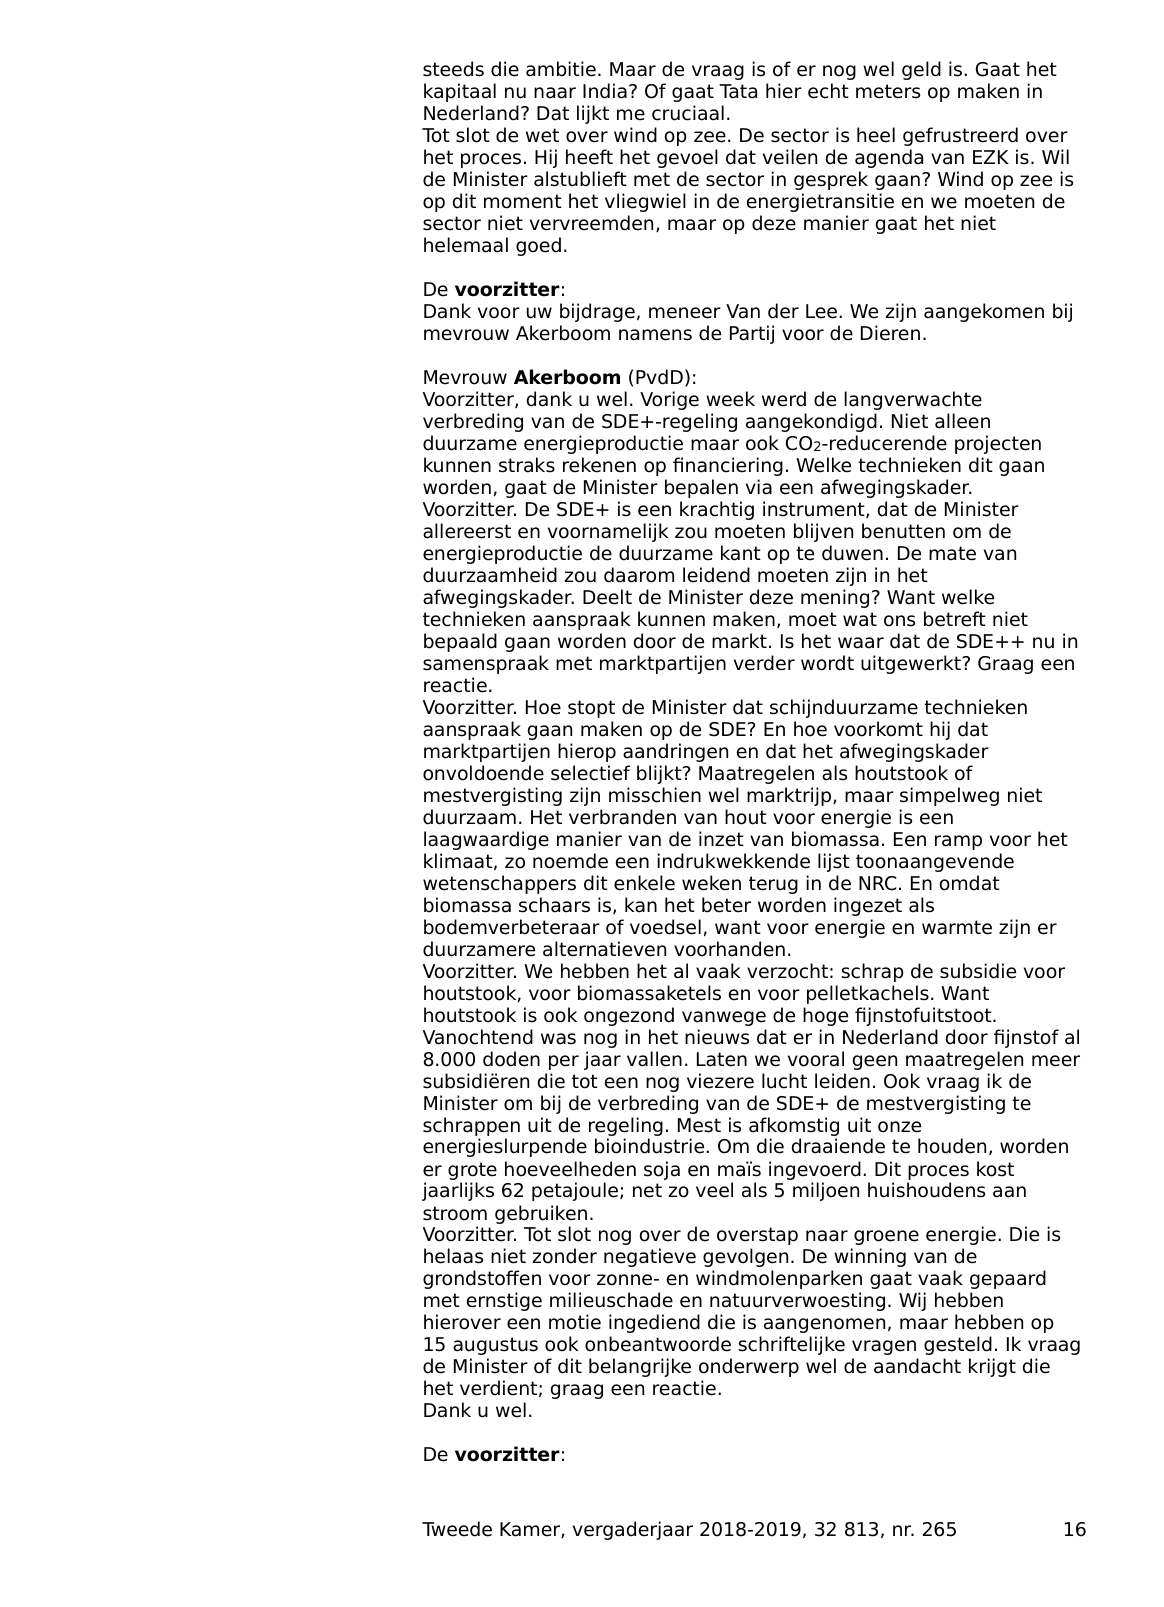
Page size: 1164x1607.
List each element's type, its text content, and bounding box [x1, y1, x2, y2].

text Voorzitter, dank u wel. Vorige week werd de langverwachte verbreding van de SDE+-regeling aangekondigd. Niet alleen duurzame energieproductie maar ook CO2-reducerende projecten kunnen straks rekenen op financiering. Welke technieken dit gaan worden, gaat de Minister bepalen via een afwegingskader. [422, 389, 1087, 499]
text De voorzitter: [422, 1444, 1087, 1466]
text Voorzitter. We hebben het al vaak verzocht: schrap de subsidie voor houtstook, voor biomassaketels en voor pelletkachels. Want houtstook is ook ongezond vanwege de hoge fijnstofuitstoot. Vanochtend was nog in het nieuws dat er in Nederland door fijnstof al 8.000 doden per jaar vallen. Laten we vooral geen maatregelen meer subsidiëren die tot een nog viezere lucht leiden. Ook vraag ik de Minister om bij de verbreding van de SDE+ de mestvergisting te schrappen uit de regeling. Mest is afkomstig uit onze energieslurpende bioindustrie. Om die draaiende te houden, worden er grote hoeveelheden soja en maïs ingevoerd. Dit proces kost jaarlijks 62 petajoule; net zo veel als 5 miljoen huishoudens aan stroom gebruiken. [422, 961, 1087, 1224]
text steeds die ambitie. Maar de vraag is of er nog wel geld is. Gaat het kapitaal nu naar India? Of gaat Tata hier echt meters op maken in Nederland? Dat lijkt me cruciaal. [422, 59, 1087, 125]
text Tot slot de wet over wind op zee. De sector is heel gefrustreerd over het proces. Hij heeft het gevoel dat veilen de agenda van EZK is. Wil de Minister alstublieft met de sector in gesprek gaan? Wind op zee is op dit moment het vliegwiel in de energietransitie en we moeten de sector niet vervreemden, maar op deze manier gaat het niet helemaal goed. [422, 125, 1087, 257]
text Dank voor uw bijdrage, meneer Van der Lee. We zijn aangekomen bij mevrouw Akerboom namens de Partij voor de Dieren. [422, 301, 1087, 345]
text Voorzitter. De SDE+ is een krachtig instrument, dat de Minister allereerst en voornamelijk zou moeten blijven benutten om de energieproductie de duurzame kant op te duwen. De mate van duurzaamheid zou daarom leidend moeten zijn in het afwegingskader. Deelt de Minister deze mening? Want welke technieken aanspraak kunnen maken, moet wat ons betreft niet bepaald gaan worden door de markt. Is het waar dat de SDE++ nu in samenspraak met marktpartijen verder wordt uitgewerkt? Graag een reactie. [422, 499, 1087, 697]
text Voorzitter. Tot slot nog over de overstap naar groene energie. Die is helaas niet zonder negatieve gevolgen. De winning van de grondstoffen voor zonne- en windmolenparken gaat vaak gepaard met ernstige milieuschade en natuurverwoesting. Wij hebben hierover een motie ingediend die is aangenomen, maar hebben op 15 augustus ook onbeantwoorde schriftelijke vragen gesteld. Ik vraag de Minister of dit belangrijke onderwerp wel de aandacht krijgt die het verdient; graag een reactie. [422, 1224, 1087, 1400]
text Mevrouw Akerboom (PvdD): [422, 367, 1087, 389]
text Voorzitter. Hoe stopt de Minister dat schijnduurzame technieken aanspraak gaan maken op de SDE? En hoe voorkomt hij dat marktpartijen hierop aandringen en dat het afwegingskader onvoldoende selectief blijkt? Maatregelen als houtstook of mestvergisting zijn misschien wel marktrijp, maar simpelweg niet duurzaam. Het verbranden van hout voor energie is een laagwaardige manier van de inzet van biomassa. Een ramp voor het klimaat, zo noemde een indrukwekkende lijst toonaangevende wetenschappers dit enkele weken terug in de NRC. En omdat biomassa schaars is, kan het beter worden ingezet als bodemverbeteraar of voedsel, want voor energie en warmte zijn er duurzamere alternatieven voorhanden. [422, 697, 1087, 961]
text Dank u wel. [422, 1400, 1087, 1422]
text De voorzitter: [422, 279, 1087, 301]
